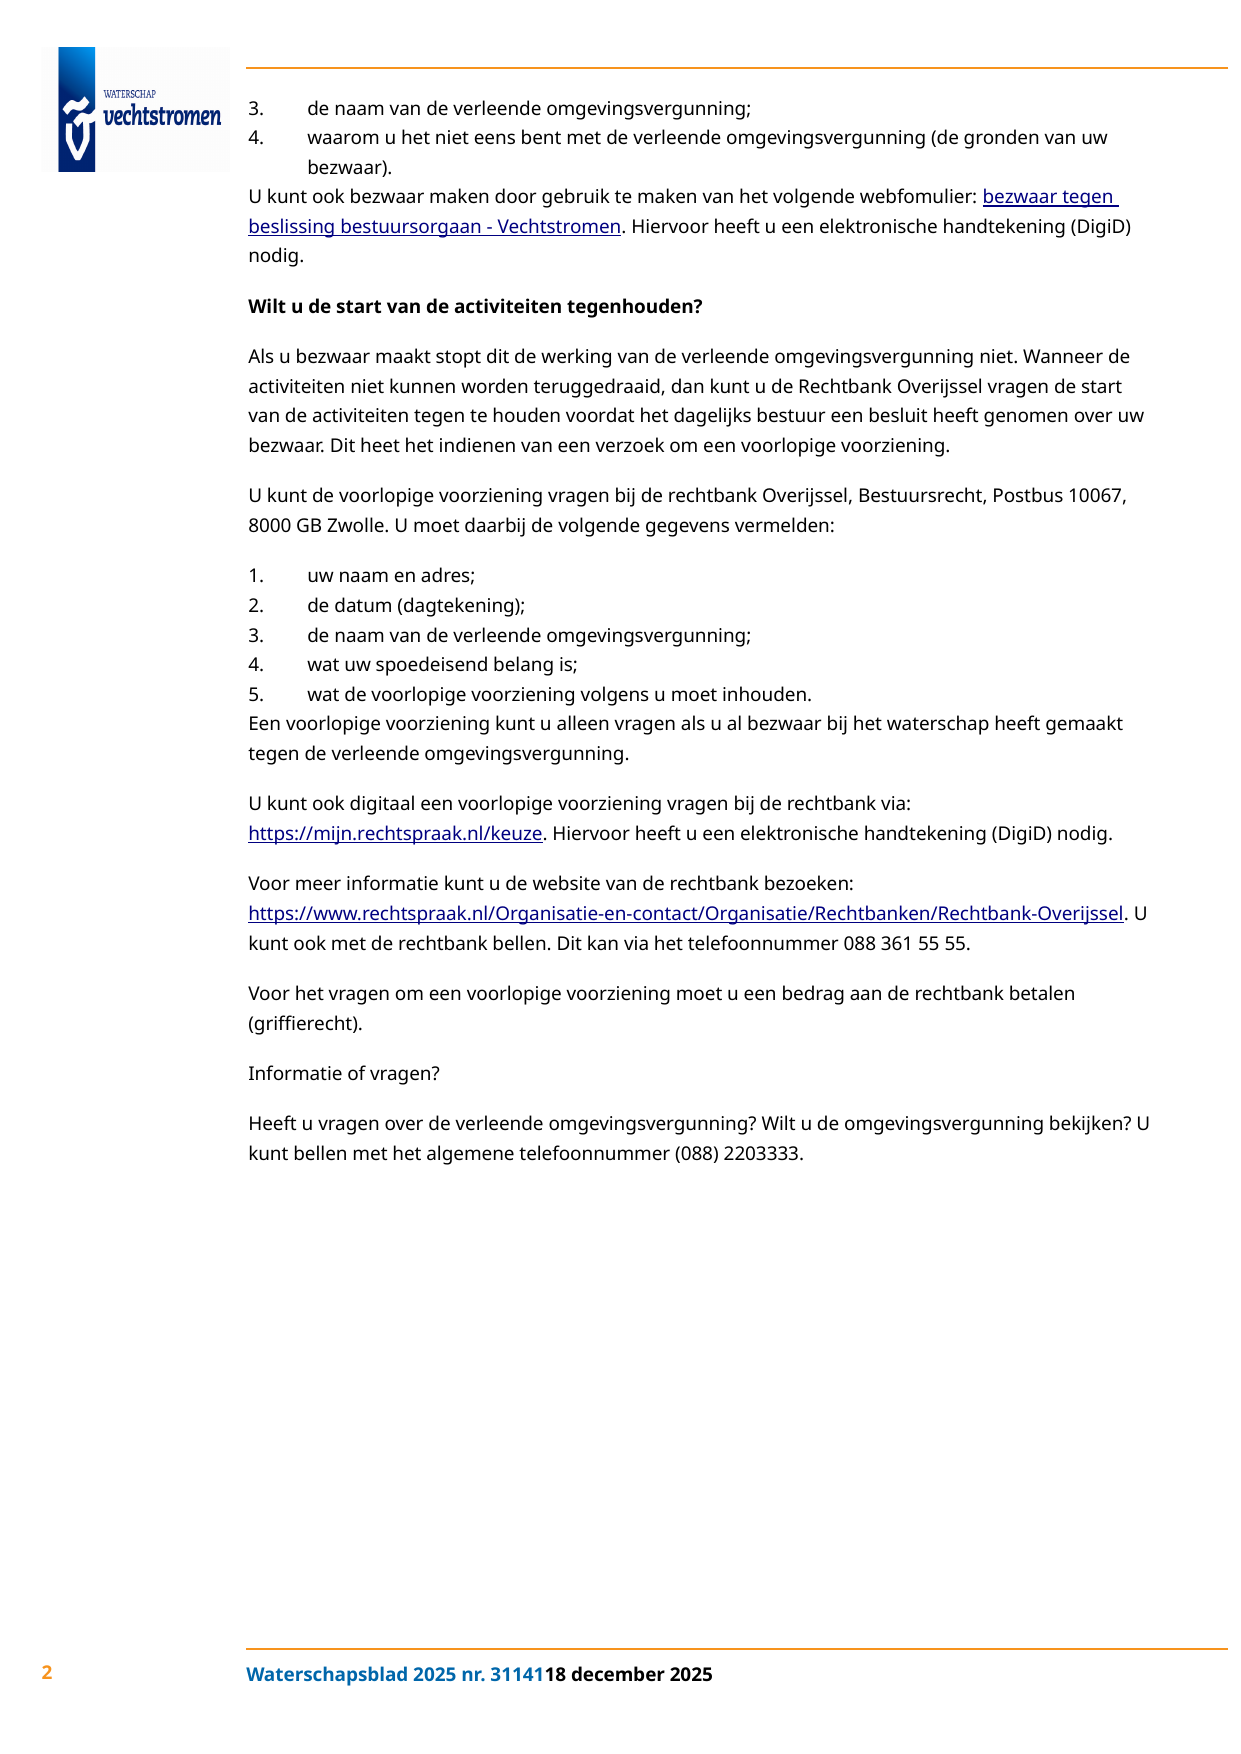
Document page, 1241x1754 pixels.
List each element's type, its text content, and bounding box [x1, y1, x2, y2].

list waarom u het niet eens bent met de verleende omgevingsvergunning (de gronden van uw bezwaar). [248, 124, 1152, 180]
text Als u bezwaar maakt stopt dit de werking van de verleende omgevingsvergunning niet. Wanneer de activiteiten niet kunnen worden teruggedraaid, dan kunt u de Rechtbank Overijssel vragen de start van de activiteiten tegen te houden voordat het dagelijks bestuur een besluit heeft genomen over uw bezwaar. Dit heet het indienen van een verzoek om een voorlopige voorziening. [248, 343, 1152, 458]
text U kunt ook digitaal een voorlopige voorziening vragen bij de rechtbank via: https://mijn.rechtspraak.nl/keuze. Hiervoor heeft u een elektronische handtekening (DigiD) nodig. [248, 791, 1152, 846]
list de datum (dagtekening); [248, 592, 1152, 618]
text Een voorlopige voorziening kunt u alleen vragen als u al bezwaar bij het waterschap heeft gemaakt tegen de verleende omgevingsvergunning. [248, 711, 1152, 766]
text U kunt ook bezwaar maken door gebruik te maken van het volgende webfomulier: bezwaar tegen beslissing bestuursorgaan - Vechtstromen. Hiervoor heeft u een elektronische handtekening (DigiD) nodig. [248, 183, 1152, 268]
text Voor meer informatie kunt u de website van de rechtbank bezoeken: https://www.rechtspraak.nl/Organisatie-en-contact/Organisatie/Rechtbanken/Rechtbank-Overijssel. U kunt ook met de rechtbank bellen. Dit kan via het telefoonnummer 088 361 55 55. [248, 871, 1152, 956]
picture [41, 47, 231, 172]
text Wilt u de start van de activiteiten tegenhouden? [248, 293, 1152, 319]
text Informatie of vragen? [248, 1060, 1152, 1086]
list wat uw spoedeisend belang is; [248, 651, 1152, 677]
text Heeft u vragen over de verleende omgevingsvergunning? Wilt u de omgevingsvergunning bekijken? U kunt bellen met het algemene telefoonnummer (088) 2203333. [248, 1111, 1152, 1166]
list de naam van de verleende omgevingsvergunning; [248, 622, 1152, 648]
list wat de voorlopige voorziening volgens u moet inhouden. [248, 681, 1152, 707]
text Voor het vragen om een voorlopige voorziening moet u een bedrag aan de rechtbank betalen (griffierecht). [248, 980, 1152, 1036]
list de naam van de verleende omgevingsvergunning; [248, 95, 1152, 121]
text U kunt de voorlopige voorziening vragen bij de rechtbank Overijssel, Bestuursrecht, Postbus 10067, 8000 GB Zwolle. U moet daarbij de volgende gegevens vermelden: [248, 483, 1152, 538]
list uw naam en adres; [248, 563, 1152, 588]
